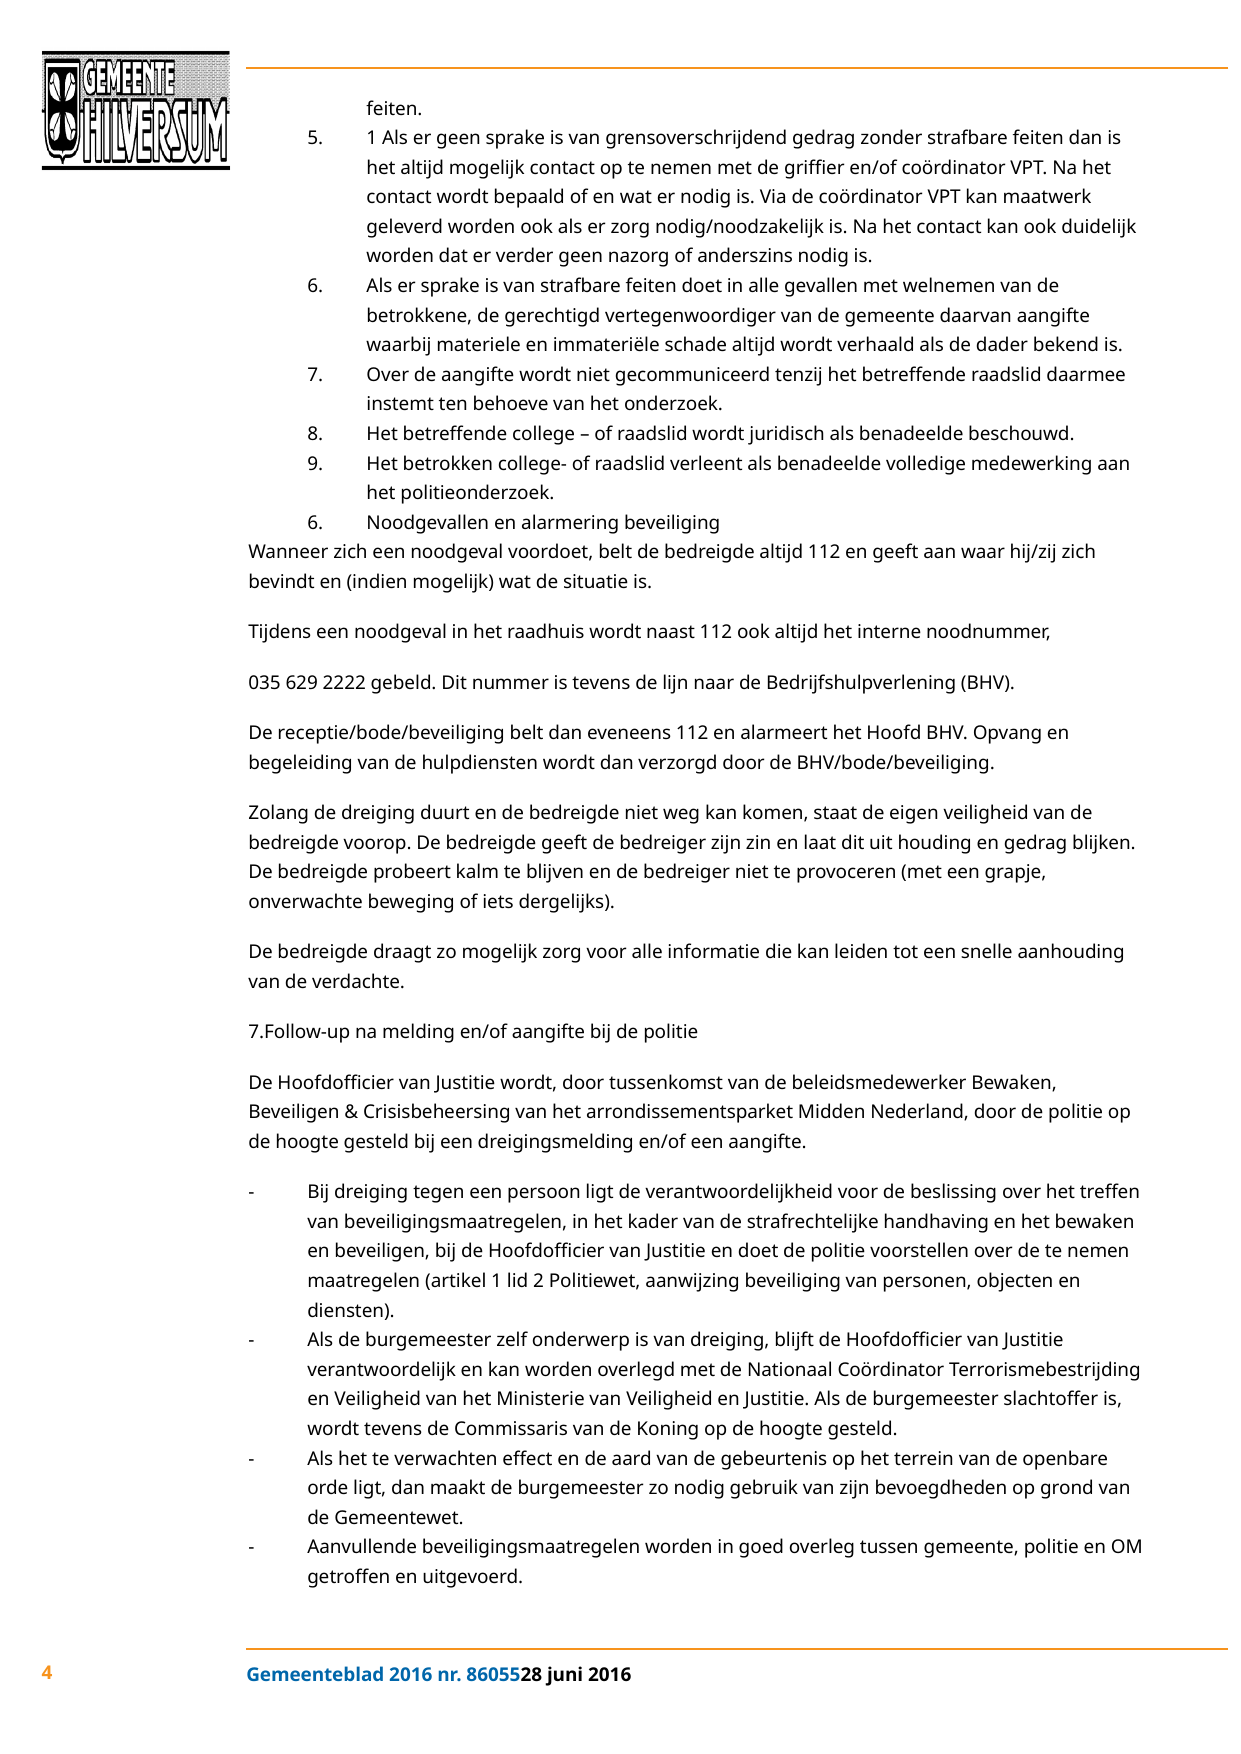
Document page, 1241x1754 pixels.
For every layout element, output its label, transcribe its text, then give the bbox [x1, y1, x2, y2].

list Het betreffende college – of raadslid wordt juridisch als benadeelde beschouwd. [307, 420, 1152, 446]
list Aanvullende beveiligingsmaatregelen worden in goed overleg tussen gemeente, politie en OM getroffen en uitgevoerd. [248, 1533, 1152, 1589]
list Het betrokken college- of raadslid verleent als benadeelde volledige medewerking aan het politieonderzoek. [307, 450, 1152, 505]
picture [41, 47, 231, 172]
list Als er sprake is van strafbare feiten doet in alle gevallen met welnemen van de betrokkene, de gerechtigd vertegenwoordiger van de gemeente daarvan aangifte waarbij materiele en immateriële schade altijd wordt verhaald als de dader bekend is. [307, 272, 1152, 357]
list Noodgevallen en alarmering beveiliging [307, 509, 1152, 535]
text 7.Follow-up na melding en/of aangifte bij de politie [248, 1018, 1152, 1044]
list 1 Als er geen sprake is van grensoverschrijdend gedrag zonder strafbare feiten dan is het altijd mogelijk contact op te nemen met de griffier en/of coördinator VPT. Na het contact wordt bepaald of en wat er nodig is. Via de coördinator VPT kan maatwerk geleverd worden ook als er zorg nodig/noodzakelijk is. Na het contact kan ook duidelijk worden dat er verder geen nazorg of anderszins nodig is. [307, 124, 1152, 268]
text Zolang de dreiging duurt en de bedreigde niet weg kan komen, staat de eigen veiligheid van de bedreigde voorop. De bedreigde geeft de bedreiger zijn zin en laat dit uit houding en gedrag blijken. De bedreigde probeert kalm te blijven en de bedreiger niet te provoceren (met een grapje, onverwachte beweging of iets dergelijks). [248, 799, 1152, 914]
text De Hoofdofficier van Justitie wordt, door tussenkomst van de beleidsmedewerker Bewaken, Beveiligen & Crisisbeheersing van het arrondissementsparket Midden Nederland, door de politie op de hoogte gesteld bij een dreigingsmelding en/of een aangifte. [248, 1069, 1152, 1154]
list Als de burgemeester zelf onderwerp is van dreiging, blijft de Hoofdofficier van Justitie verantwoordelijk en kan worden overlegd met de Nationaal Coördinator Terrorismebestrijding en Veiligheid van het Ministerie van Veiligheid en Justitie. Als de burgemeester slachtoffer is, wordt tevens de Commissaris van de Koning op de hoogte gesteld. [248, 1326, 1152, 1441]
list Over de aangifte wordt niet gecommuniceerd tenzij het betreffende raadslid daarmee instemt ten behoeve van het onderzoek. [307, 361, 1152, 416]
list feiten. [307, 95, 1152, 121]
text De bedreigde draagt zo mogelijk zorg voor alle informatie die kan leiden tot een snelle aanhouding van de verdachte. [248, 938, 1152, 994]
text Wanneer zich een noodgeval voordoet, belt de bedreigde altijd 112 en geeft aan waar hij/zij zich bevindt en (indien mogelijk) wat de situatie is. [248, 538, 1152, 594]
list Als het te verwachten effect en de aard van de gebeurtenis op het terrein van de openbare orde ligt, dan maakt de burgemeester zo nodig gebruik van zijn bevoegdheden op grond van de Gemeentewet. [248, 1445, 1152, 1530]
list Bij dreiging tegen een persoon ligt de verantwoordelijkheid voor de beslissing over het treffen van beveiligingsmaatregelen, in het kader van de strafrechtelijke handhaving en het bewaken en beveiligen, bij de Hoofdofficier van Justitie en doet de politie voorstellen over de te nemen maatregelen (artikel 1 lid 2 Politiewet, aanwijzing beveiliging van personen, objecten en diensten). [248, 1178, 1152, 1323]
text Tijdens een noodgeval in het raadhuis wordt naast 112 ook altijd het interne noodnummer, [248, 618, 1152, 644]
text 035 629 2222 gebeld. Dit nummer is tevens de lijn naar de Bedrijfshulpverlening (BHV). [248, 669, 1152, 695]
text De receptie/bode/beveiliging belt dan eveneens 112 en alarmeert het Hoofd BHV. Opvang en begeleiding van de hulpdiensten wordt dan verzorgd door de BHV/bode/beveiliging. [248, 719, 1152, 775]
